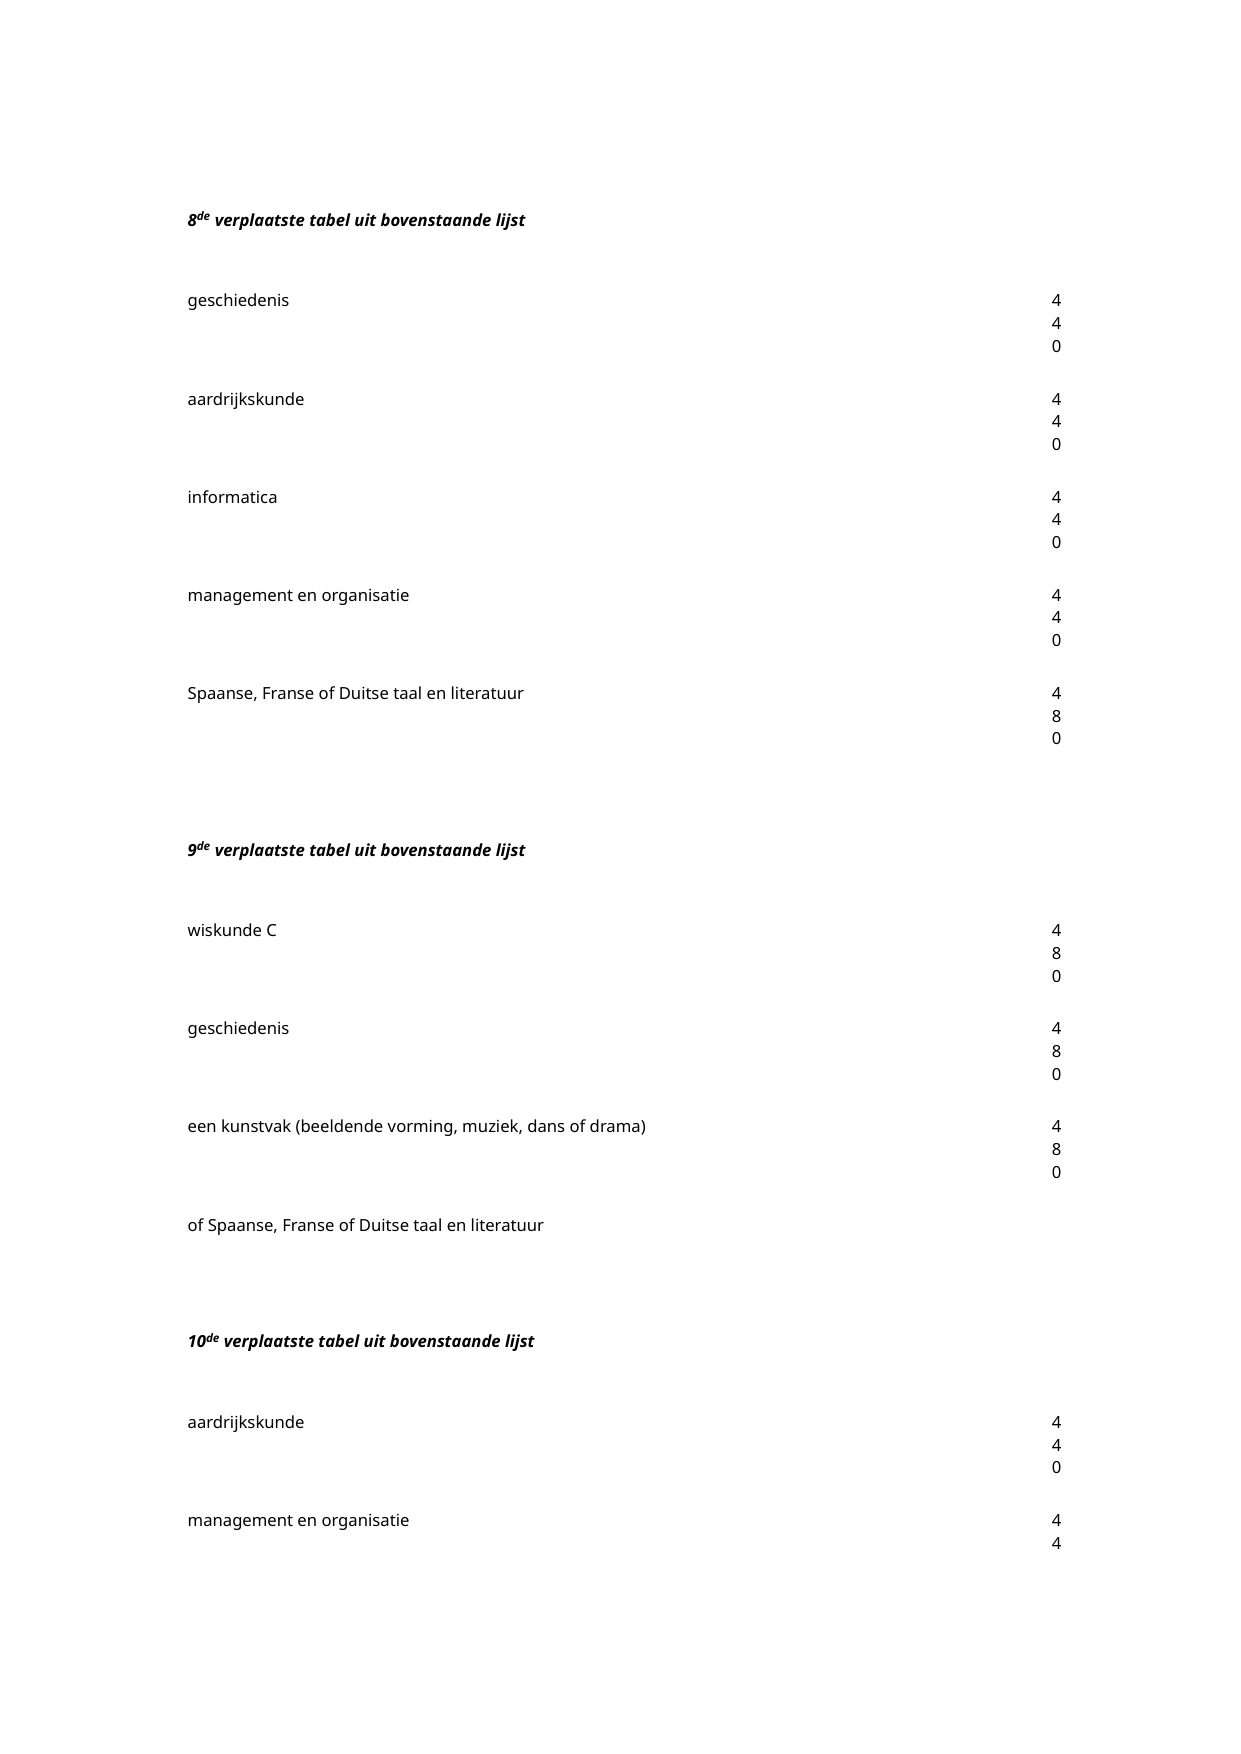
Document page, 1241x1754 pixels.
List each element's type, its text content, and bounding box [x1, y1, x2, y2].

text 10de verplaatste tabel uit bovenstaande lijst [187, 1330, 1053, 1353]
table_cell management en organisatie [188, 584, 1052, 682]
table_header wiskunde C [188, 919, 1052, 1017]
text 8de verplaatste tabel uit bovenstaande lijst [187, 208, 1053, 231]
table_cell aardrijkskunde [188, 387, 1052, 485]
table_cell management en organisatie [188, 1509, 1052, 1561]
table_header geschiedenis [188, 289, 1052, 387]
text 9de verplaatste tabel uit bovenstaande lijst [187, 838, 1053, 861]
table_cell een kunstvak (beeldende vorming, muziek, dans of drama) [188, 1115, 1052, 1213]
table_cell informatica [188, 485, 1052, 583]
table_cell Spaanse, Franse of Duitse taal en literatuur [188, 682, 1052, 780]
table_cell geschiedenis [188, 1017, 1052, 1115]
table_header aardrijkskunde [188, 1411, 1052, 1509]
table_cell of Spaanse, Franse of Duitse taal en literatuur [188, 1213, 1052, 1272]
